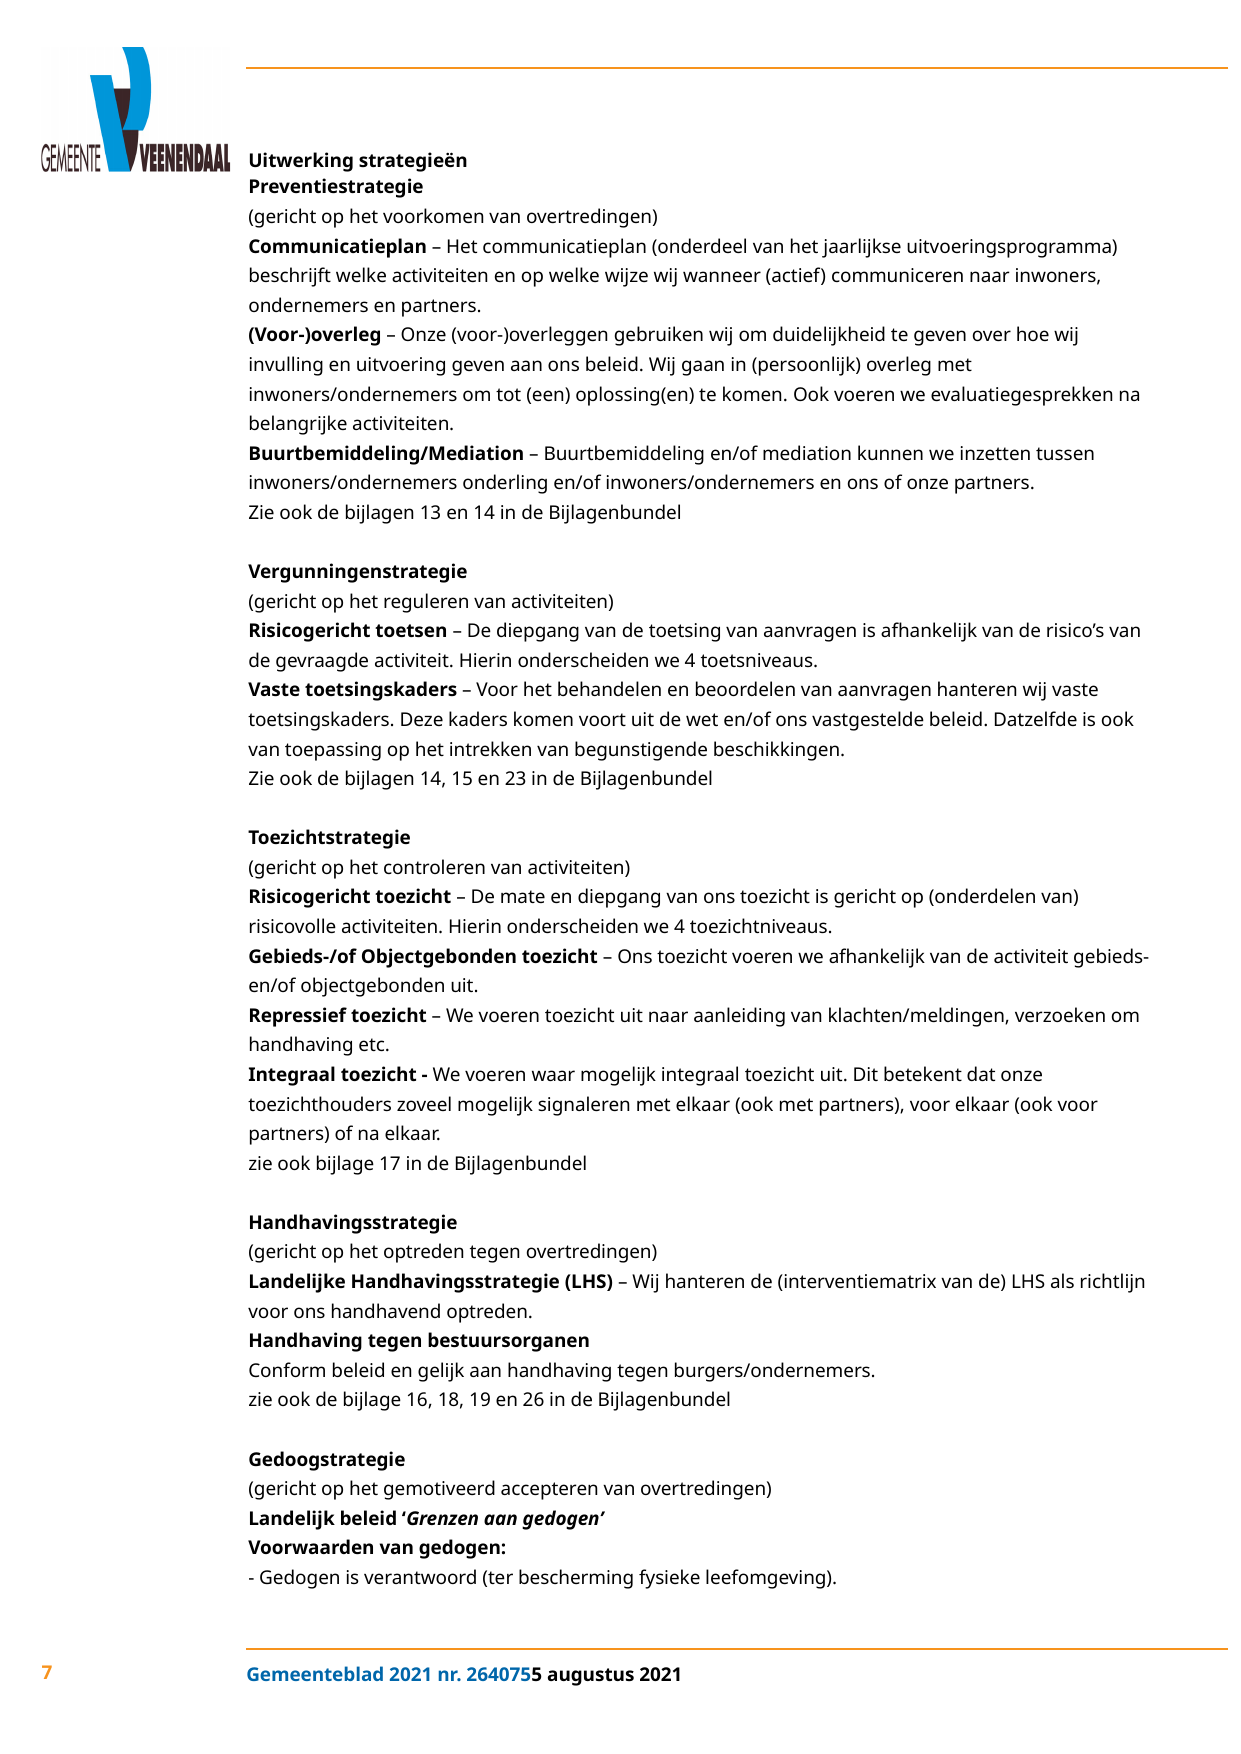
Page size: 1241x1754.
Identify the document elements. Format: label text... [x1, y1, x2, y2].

text (gericht op het gemotiveerd accepteren van overtredingen) [248, 1475, 1152, 1501]
text Vergunningenstrategie [248, 558, 1152, 584]
text Toezichtstrategie [248, 824, 1152, 850]
text (gericht op het optreden tegen overtredingen) [248, 1239, 1152, 1264]
text Repressief toezicht – We voeren toezicht uit naar aanleiding van klachten/meldingen, verzoeken om handhaving etc. [248, 1002, 1152, 1057]
text zie ook de bijlage 16, 18, 19 en 26 in de Bijlagenbundel [248, 1387, 1152, 1412]
text (gericht op het controleren van activiteiten) [248, 854, 1152, 880]
text zie ook bijlage 17 in de Bijlagenbundel [248, 1150, 1152, 1176]
text Vaste toetsingskaders – Voor het behandelen en beoordelen van aanvragen hanteren wij vaste toetsingskaders. Deze kaders komen voort uit de wet en/of ons vastgestelde beleid. Datzelfde is ook van toepassing op het intrekken van begunstigende beschikkingen. [248, 677, 1152, 761]
text Conform beleid en gelijk aan handhaving tegen burgers/ondernemers. [248, 1357, 1152, 1383]
text Zie ook de bijlagen 13 en 14 in de Bijlagenbundel [248, 499, 1152, 525]
text Handhaving tegen bestuursorganen [248, 1327, 1152, 1353]
text Gedoogstrategie [248, 1446, 1152, 1471]
text Risicogericht toezicht – De mate en diepgang van ons toezicht is gericht op (onderdelen van) risicovolle activiteiten. Hierin onderscheiden we 4 toezichtniveaus. [248, 884, 1152, 939]
text (Voor-)overleg – Onze (voor-)overleggen gebruiken wij om duidelijkheid te geven over hoe wij invulling en uitvoering geven aan ons beleid. Wij gaan in (persoonlijk) overleg met inwoners/ondernemers om tot (een) oplossing(en) te komen. Ook voeren we evaluatiegesprekken na belangrijke activiteiten. [248, 322, 1152, 436]
text (gericht op het reguleren van activiteiten) [248, 588, 1152, 613]
text Preventiestrategie [248, 174, 1152, 199]
text Zie ook de bijlagen 14, 15 en 23 in de Bijlagenbundel [248, 765, 1152, 791]
text Landelijke Handhavingsstrategie (LHS) – Wij hanteren de (interventiematrix van de) LHS als richtlijn voor ons handhavend optreden. [248, 1268, 1152, 1323]
text Buurtbemiddeling/Mediation – Buurtbemiddeling en/of mediation kunnen we inzetten tussen inwoners/ondernemers onderling en/of inwoners/ondernemers en ons of onze partners. [248, 440, 1152, 495]
picture [123, 47, 231, 172]
text - Gedogen is verantwoord (ter bescherming fysieke leefomgeving). [248, 1564, 1152, 1590]
text Voorwaarden van gedogen: [248, 1534, 1152, 1560]
text Integraal toezicht - We voeren waar mogelijk integraal toezicht uit. Dit betekent dat onze toezichthouders zoveel mogelijk signaleren met elkaar (ook met partners), voor elkaar (ook voor partners) of na elkaar. [248, 1061, 1152, 1146]
picture [41, 47, 130, 172]
text Uitwerking strategieën [248, 145, 1152, 174]
text Landelijk beleid ‘Grenzen aan gedogen’ [248, 1505, 1152, 1531]
text Risicogericht toetsen – De diepgang van de toetsing van aanvragen is afhankelijk van de risico’s van de gevraagde activiteit. Hierin onderscheiden we 4 toetsniveaus. [248, 617, 1152, 673]
text Communicatieplan – Het communicatieplan (onderdeel van het jaarlijkse uitvoeringsprogramma) beschrijft welke activiteiten en op welke wijze wij wanneer (actief) communiceren naar inwoners, ondernemers en partners. [248, 233, 1152, 318]
text Handhavingsstrategie [248, 1209, 1152, 1235]
text Gebieds-/of Objectgebonden toezicht – Ons toezicht voeren we afhankelijk van de activiteit gebieds- en/of objectgebonden uit. [248, 943, 1152, 998]
text (gericht op het voorkomen van overtredingen) [248, 203, 1152, 229]
